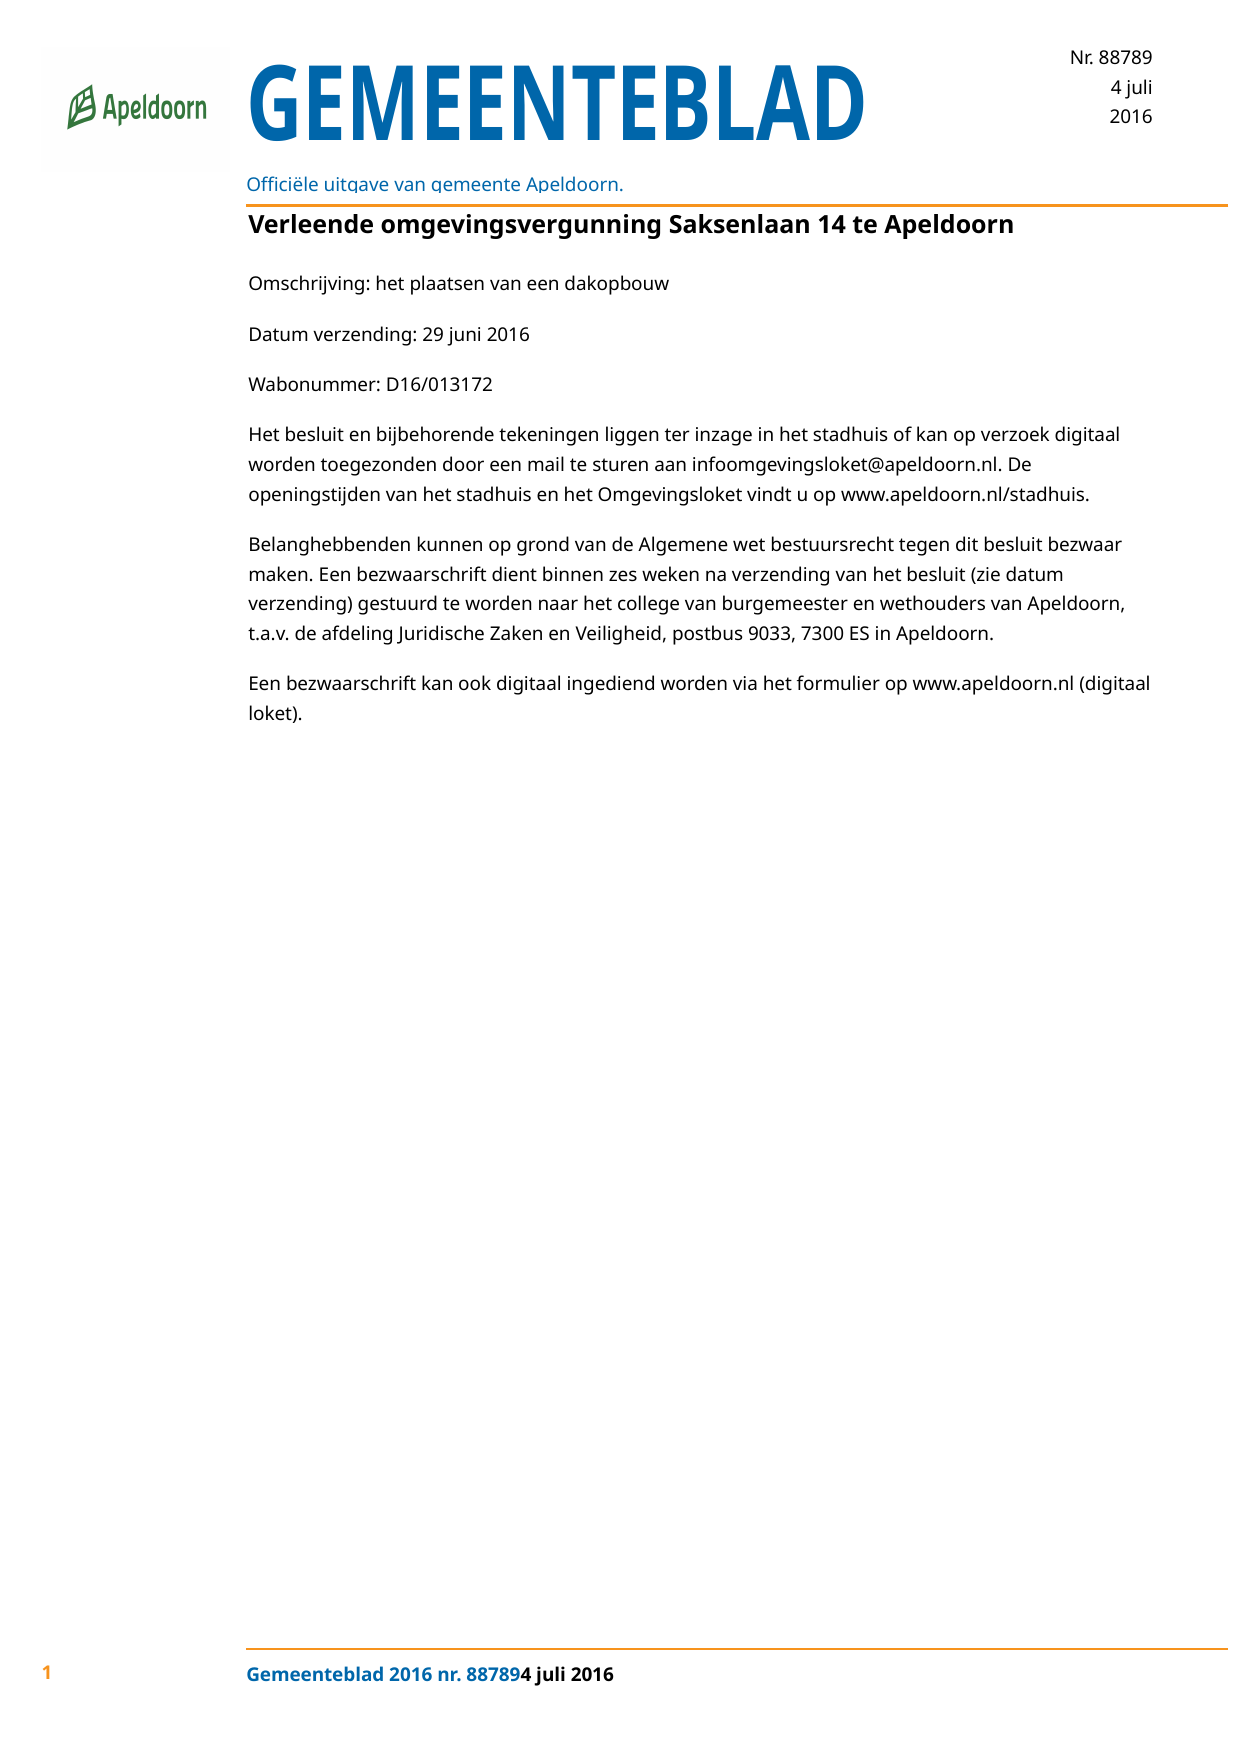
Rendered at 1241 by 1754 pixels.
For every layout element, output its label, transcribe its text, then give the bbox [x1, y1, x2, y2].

text Datum verzending: 29 juni 2016 [248, 321, 1152, 346]
text Een bezwaarschrift kan ook digitaal ingediend worden via het formulier op www.apeldoorn.nl (digitaal loket). [248, 670, 1152, 726]
picture [41, 47, 231, 172]
text Belanghebbenden kunnen op grond van de Algemene wet bestuursrecht tegen dit besluit bezwaar maken. Een bezwaarschrift dient binnen zes weken na verzending van het besluit (zie datum verzending) gestuurd te worden naar het college van burgemeester en wethouders van Apeldoorn, t.a.v. de afdeling Juridische Zaken en Veiligheid, postbus 9033, 7300 ES in Apeldoorn. [248, 531, 1152, 646]
text Het besluit en bijbehorende tekeningen liggen ter inzage in het stadhuis of kan op verzoek digitaal worden toegezonden door een mail te sturen aan infoomgevingsloket@apeldoorn.nl. De openingstijden van het stadhuis en het Omgevingsloket vindt u op www.apeldoorn.nl/stadhuis. [248, 422, 1152, 506]
text Wabonummer: D16/013172 [248, 371, 1152, 397]
text Omschrijving: het plaatsen van een dakopbouw [248, 270, 1152, 296]
text Verleende omgevingsvergunning Saksenlaan 14 te Apeldoorn [248, 207, 1152, 241]
